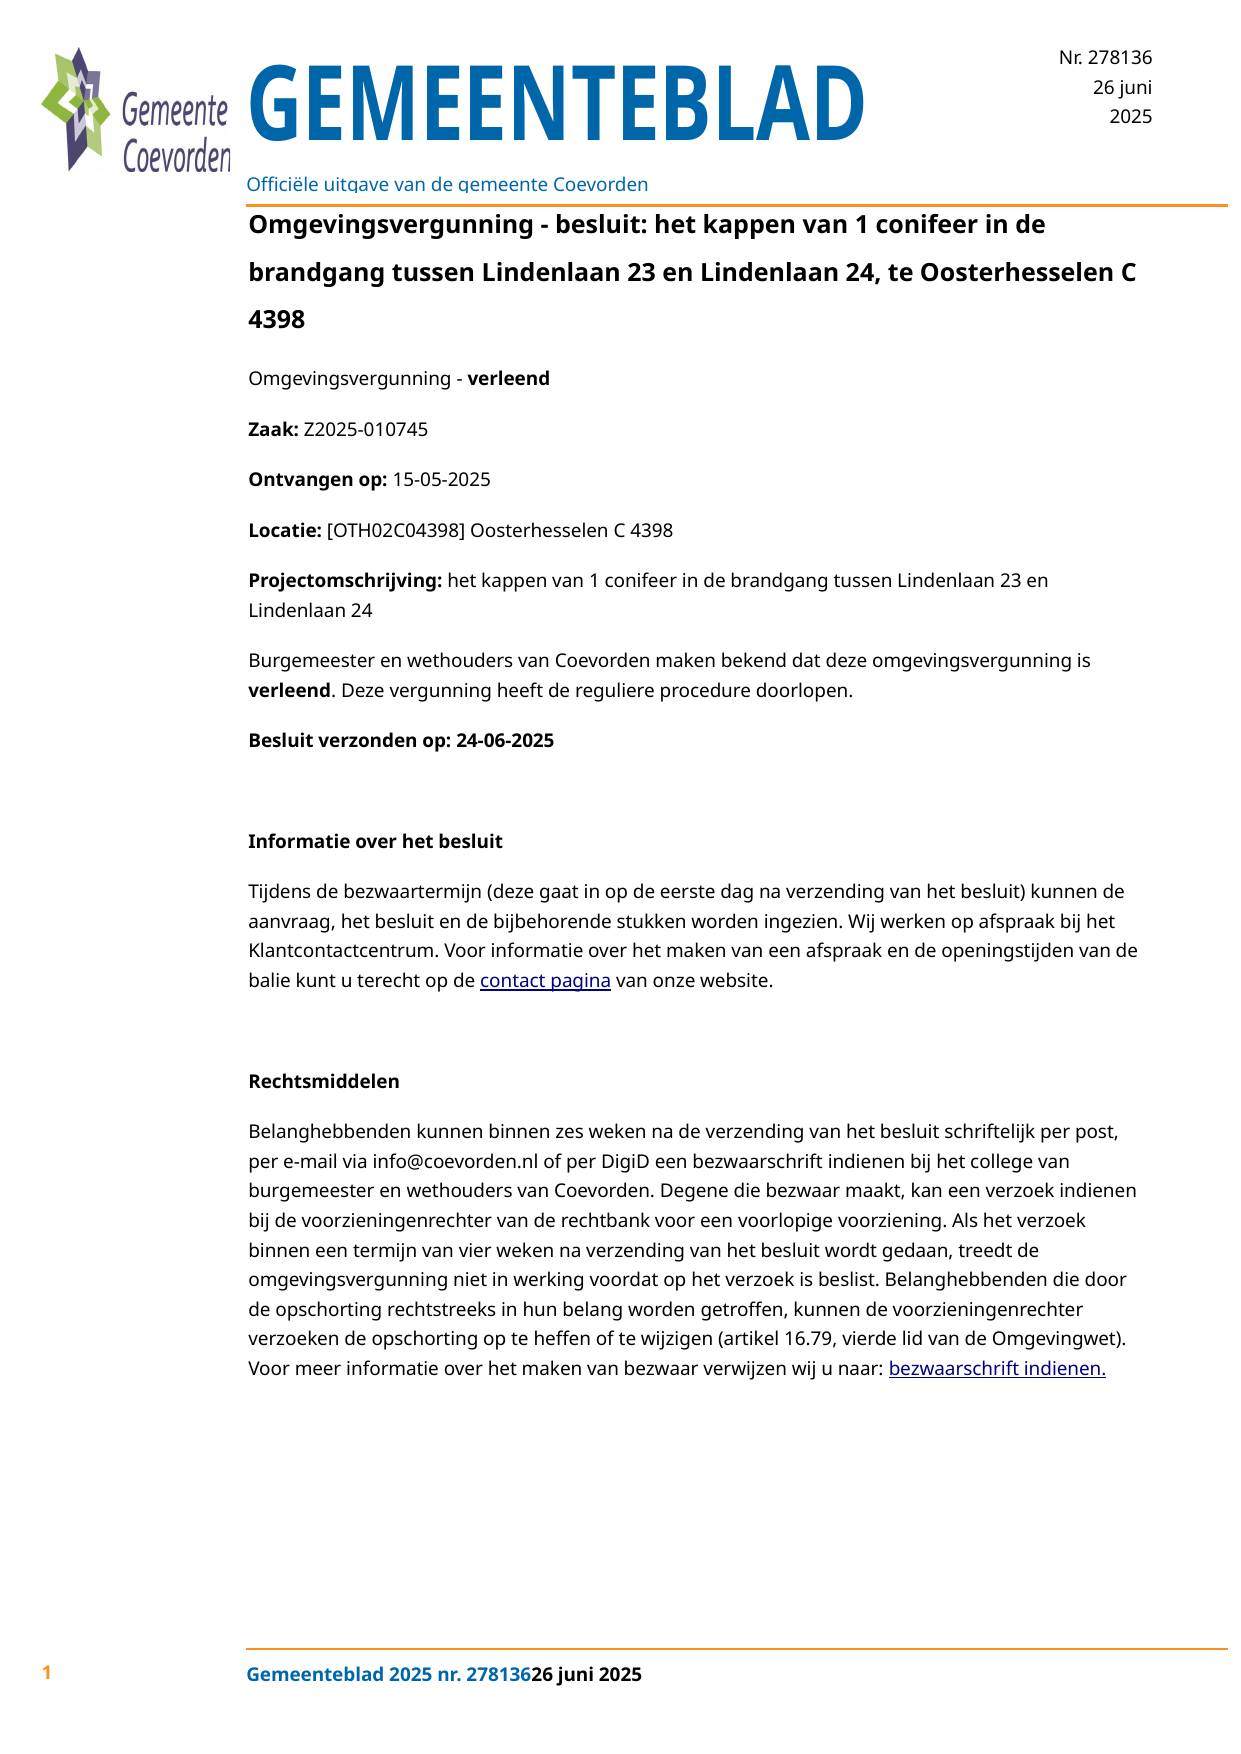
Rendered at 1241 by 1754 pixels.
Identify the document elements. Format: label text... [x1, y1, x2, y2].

text Rechtsmiddelen [248, 1068, 1152, 1094]
text Ontvangen op: 15-05-2025 [248, 466, 1152, 492]
text Burgemeester en wethouders van Coevorden maken bekend dat deze omgevingsvergunning is verleend. Deze vergunning heeft de reguliere procedure doorlopen. [248, 647, 1152, 702]
text Belanghebbenden kunnen binnen zes weken na de verzending van het besluit schriftelijk per post, per e-mail via info@coevorden.nl of per DigiD een bezwaarschrift indienen bij het college van burgemeester en wethouders van Coevorden. Degene die bezwaar maakt, kan een verzoek indienen bij de voorzieningenrechter van de rechtbank voor een voorlopige voorziening. Als het verzoek binnen een termijn van vier weken na verzending van het besluit wordt gedaan, treedt de omgevingsvergunning niet in werking voordat op het verzoek is beslist. Belanghebbenden die door de opschorting rechtstreeks in hun belang worden getroffen, kunnen de voorzieningenrechter verzoeken de opschorting op te heffen of te wijzigen (artikel 16.79, vierde lid van de Omgevingwet). Voor meer informatie over het maken van bezwaar verwijzen wij u naar: bezwaarschrift indienen. [248, 1118, 1152, 1381]
text Omgevingsvergunning - besluit: het kappen van 1 conifeer in de brandgang tussen Lindenlaan 23 en Lindenlaan 24, te Oosterhesselen C 4398 [248, 207, 1152, 336]
text Projectomschrijving: het kappen van 1 conifeer in de brandgang tussen Lindenlaan 23 en Lindenlaan 24 [248, 567, 1152, 622]
text Omgevingsvergunning - verleend [248, 366, 1152, 391]
text Besluit verzonden op: 24-06-2025 [248, 727, 1152, 753]
text Tijdens de bezwaartermijn (deze gaat in op de eerste dag na verzending van het besluit) kunnen de aanvraag, het besluit en de bijbehorende stukken worden ingezien. Wij werken op afspraak bij het Klantcontactcentrum. Voor informatie over het maken van een afspraak en de openingstijden van de balie kunt u terecht op de contact pagina van onze website. [248, 878, 1152, 993]
text Locatie: [OTH02C04398] Oosterhesselen C 4398 [248, 517, 1152, 542]
text Informatie over het besluit [248, 828, 1152, 854]
picture [41, 47, 231, 172]
text Zaak: Z2025-010745 [248, 416, 1152, 442]
